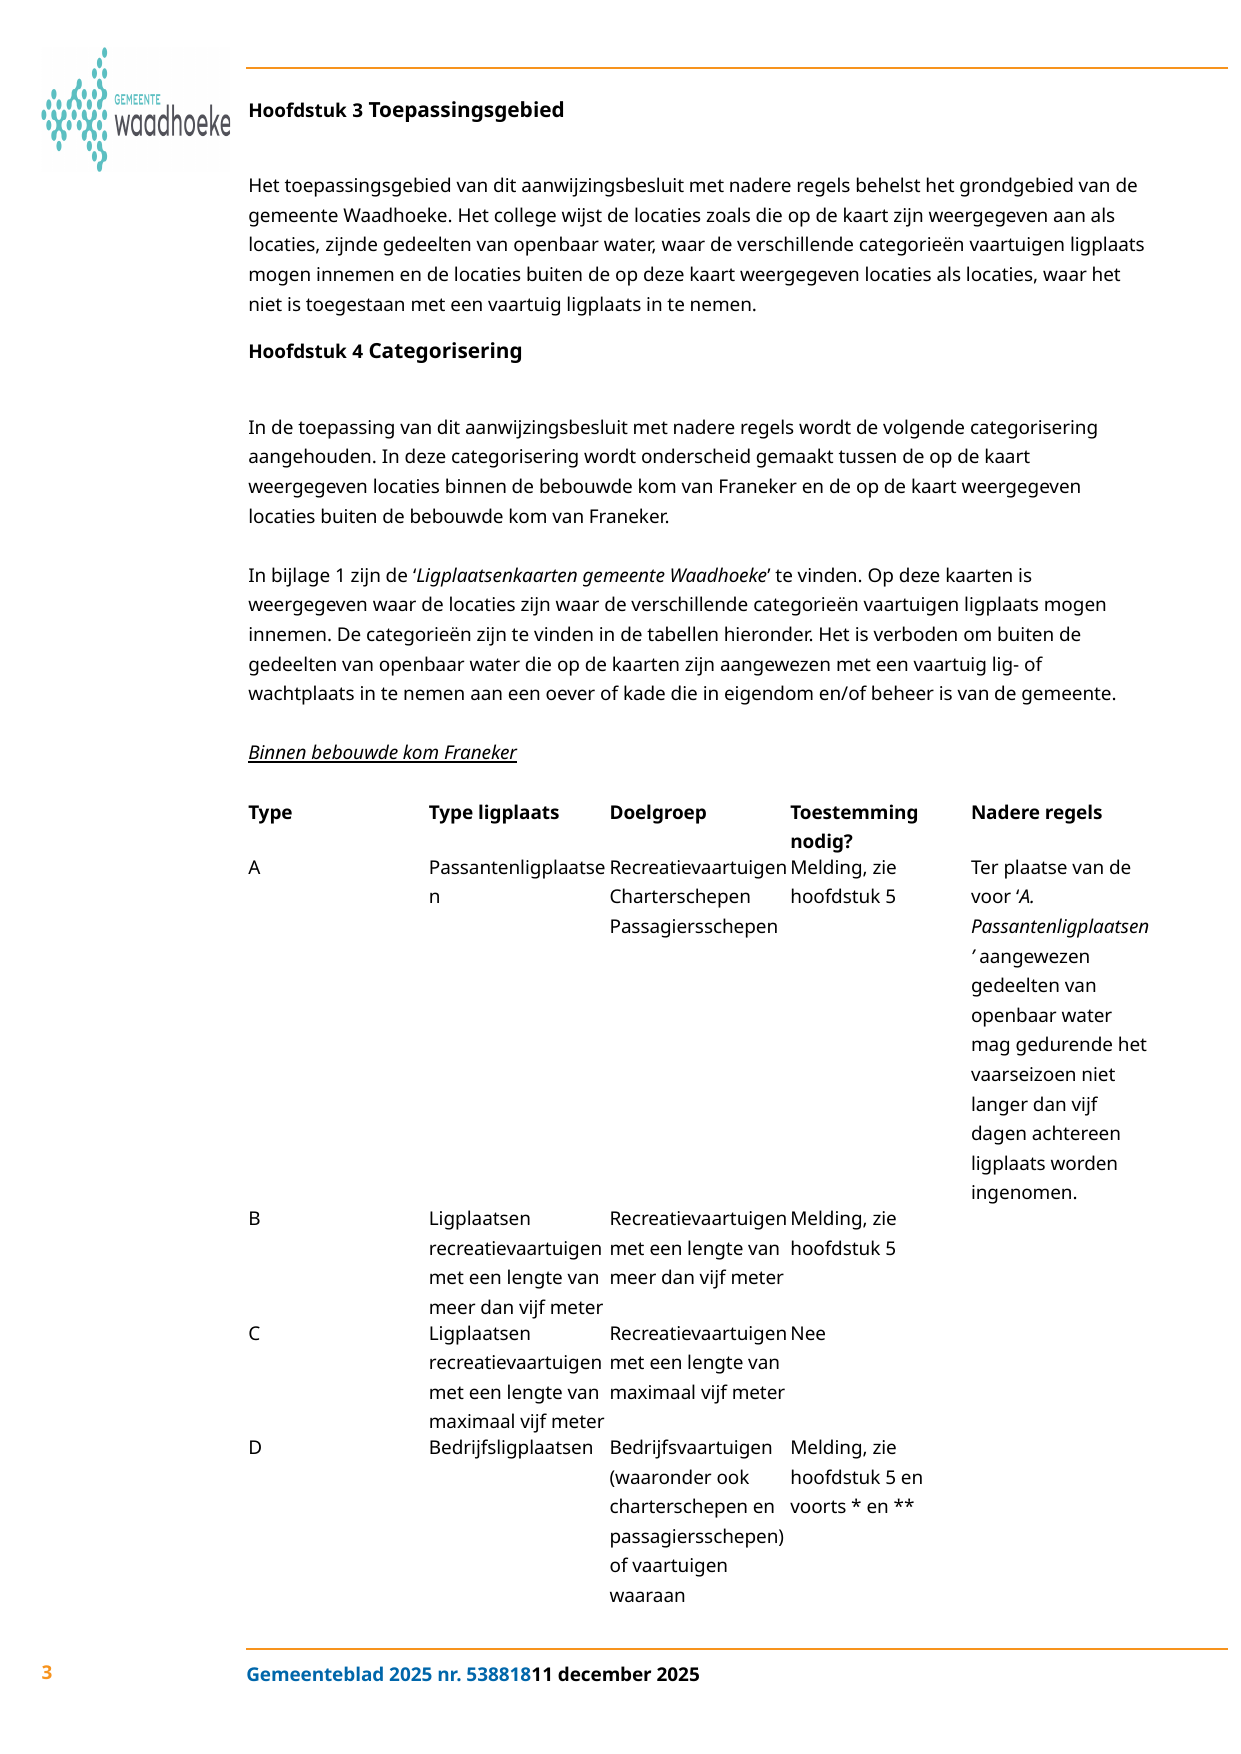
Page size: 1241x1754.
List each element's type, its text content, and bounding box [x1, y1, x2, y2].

table_header Type ligplaats [429, 799, 609, 854]
table_cell B [248, 1205, 429, 1320]
table_cell Melding, zie hoofdstuk 5 [790, 854, 971, 1205]
table_cell Ligplaatsen recreatievaartuigen met een lengte van maximaal vijf meter [429, 1320, 609, 1434]
text In de toepassing van dit aanwijzingsbesluit met nadere regels wordt de volgende categorisering aangehouden. In deze categorisering wordt onderscheid gemaakt tussen de op de kaart weergegeven locaties binnen de bebouwde kom van Franeker en de op de kaart weergegeven locaties buiten de bebouwde kom van Franeker. [248, 414, 1152, 529]
table_cell [971, 1320, 1152, 1434]
table_cell Recreatievaartuigen met een lengte van meer dan vijf meter [609, 1205, 790, 1320]
table_cell Melding, zie hoofdstuk 5 [790, 1205, 971, 1320]
table_cell A [248, 854, 429, 1205]
table_header Toestemming nodig? [790, 799, 971, 854]
picture [41, 47, 231, 172]
text Het toepassingsgebied van dit aanwijzingsbesluit met nadere regels behelst het grondgebied van de gemeente Waadhoeke. Het college wijst de locaties zoals die op de kaart zijn weergegeven aan als locaties, zijnde gedeelten van openbaar water, waar de verschillende categorieën vaartuigen ligplaats mogen innemen en de locaties buiten de op deze kaart weergegeven locaties als locaties, waar het niet is toegestaan met een vaartuig ligplaats in te nemen. [248, 172, 1152, 317]
table_header Doelgroep [609, 799, 790, 854]
table_cell Melding, zie hoofdstuk 5 en voorts * en ** [790, 1434, 971, 1608]
table_cell Ter plaatse van de voor ‘A. Passantenligplaatsen’ aangewezen gedeelten van openbaar water mag gedurende het vaarseizoen niet langer dan vijf dagen achtereen ligplaats worden ingenomen. [971, 854, 1152, 1205]
table_cell C [248, 1320, 429, 1434]
table_header Type [248, 799, 429, 854]
table_cell Bedrijfsvaartuigen (waaronder ook charterschepen en passagiersschepen) of vaartuigen waaraan [609, 1434, 790, 1608]
text In bijlage 1 zijn de ‘Ligplaatsenkaarten gemeente Waadhoeke’ te vinden. Op deze kaarten is weergegeven waar de locaties zijn waar de verschillende categorieën vaartuigen ligplaats mogen innemen. De categorieën zijn te vinden in de tabellen hieronder. Het is verboden om buiten de gedeelten van openbaar water die op de kaarten zijn aangewezen met een vaartuig lig- of wachtplaats in te nemen aan een oever of kade die in eigendom en/of beheer is van de gemeente. [248, 562, 1152, 706]
table_cell [971, 1434, 1152, 1608]
table_cell Recreatievaartuigen met een lengte van maximaal vijf meter [609, 1320, 790, 1434]
table_cell D [248, 1434, 429, 1608]
table_cell Bedrijfsligplaatsen [429, 1434, 609, 1608]
text Hoofdstuk 4 Categorisering [248, 336, 1152, 365]
text Hoofdstuk 3 Toepassingsgebied [248, 95, 1152, 123]
text Binnen bebouwde kom Franeker [248, 739, 1152, 765]
table_cell [971, 1205, 1152, 1320]
table_cell Ligplaatsen recreatievaartuigen met een lengte van meer dan vijf meter [429, 1205, 609, 1320]
table_header Nadere regels [971, 799, 1152, 854]
table_cell Recreatievaartuigen Charterschepen Passagiersschepen [609, 854, 790, 1205]
table_cell Nee [790, 1320, 971, 1434]
table_cell Passantenligplaatsen [429, 854, 609, 1205]
